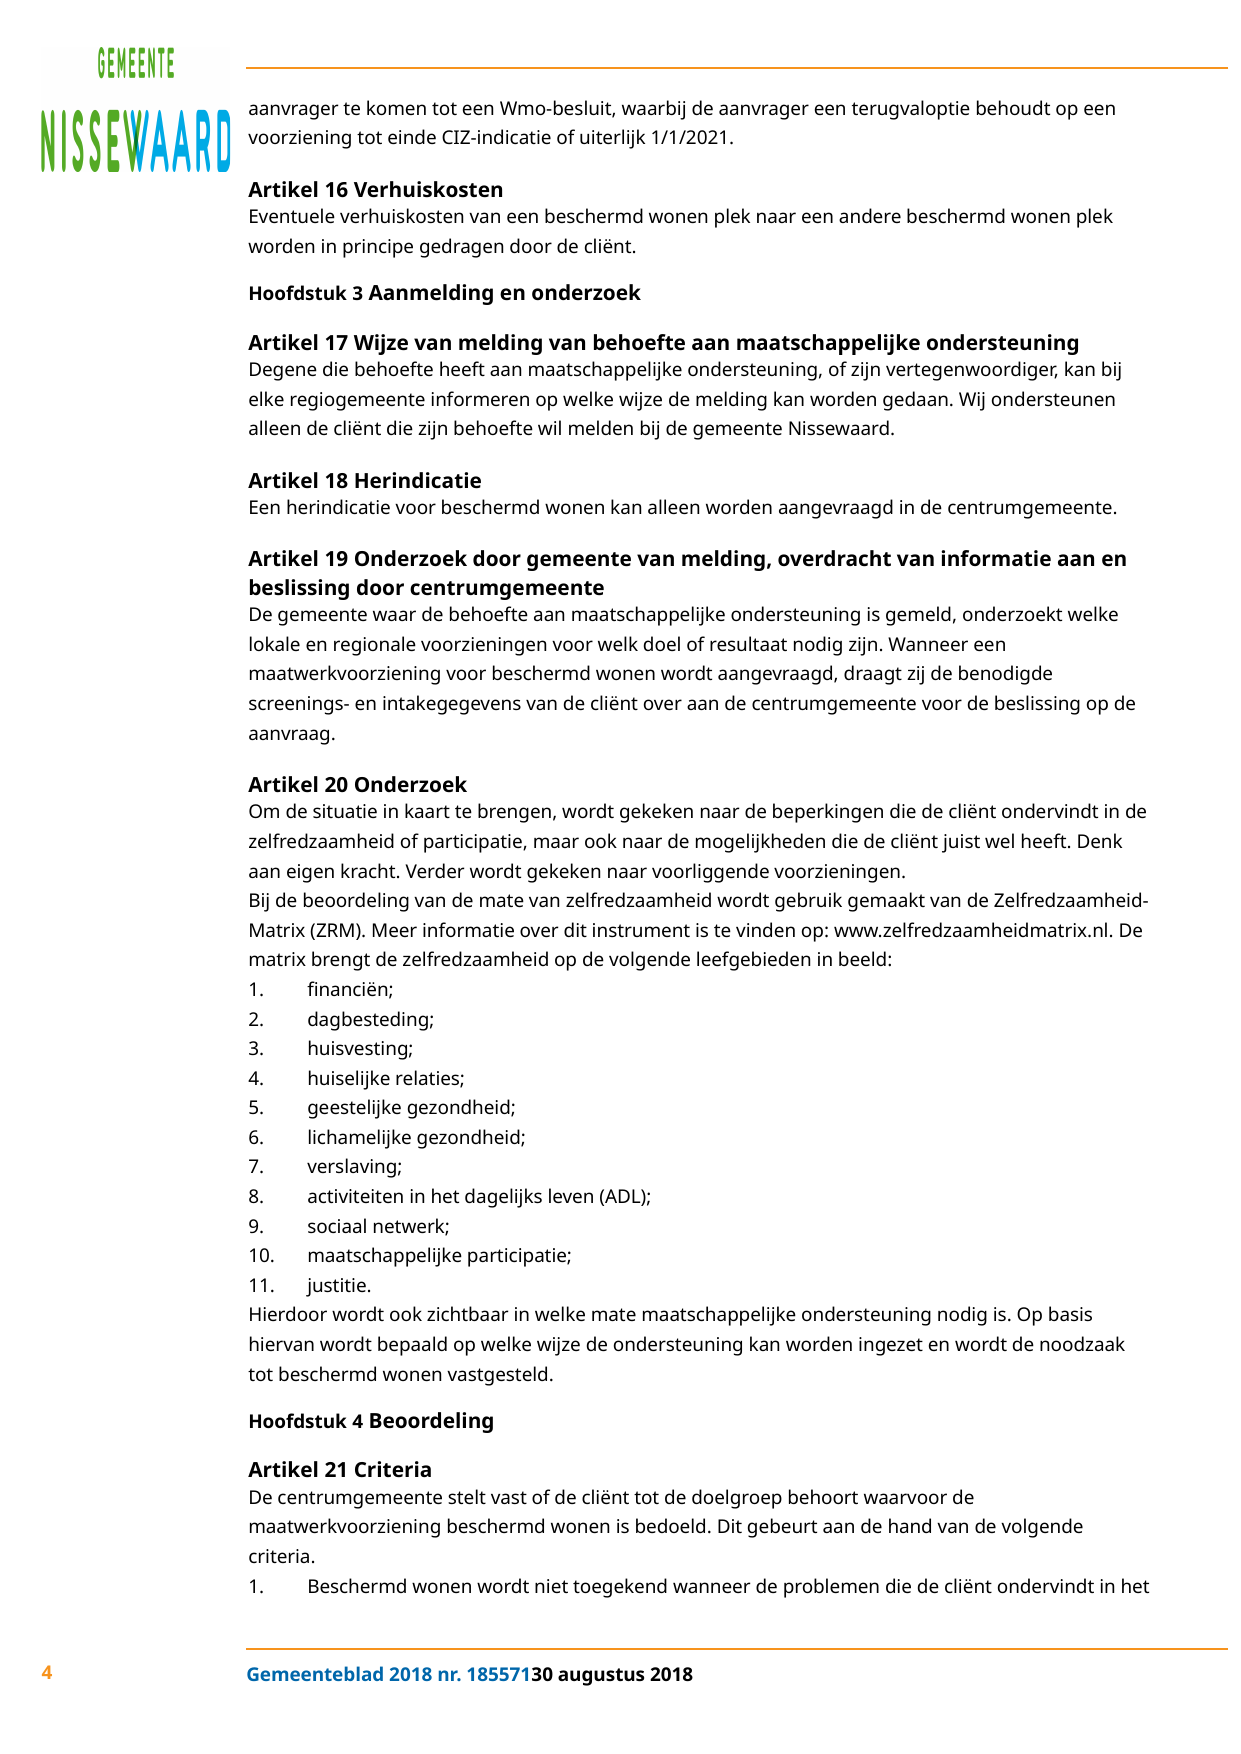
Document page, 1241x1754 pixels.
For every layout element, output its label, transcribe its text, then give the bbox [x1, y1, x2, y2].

text Bij de beoordeling van de mate van zelfredzaamheid wordt gebruik gemaakt van de Zelfredzaamheid-Matrix (ZRM). Meer informatie over dit instrument is te vinden op: www.zelfredzaamheidmatrix.nl. De matrix brengt de zelfredzaamheid op de volgende leefgebieden in beeld: [248, 887, 1152, 972]
text Hoofdstuk 3 Aanmelding en onderzoek [248, 278, 1152, 307]
list huisvesting; [248, 1035, 1152, 1061]
picture [176, 157, 187, 172]
text Artikel 21 Criteria [248, 1456, 1152, 1484]
text Om de situatie in kaart te brengen, wordt gekeken naar de beperkingen die de cliënt ondervindt in de zelfredzaamheid of participatie, maar ook naar de mogelijkheden die de cliënt juist wel heeft. Denk aan eigen kracht. Verder wordt gekeken naar voorliggende voorzieningen. [248, 799, 1152, 883]
picture [201, 122, 206, 138]
text Een herindicatie voor beschermd wonen kan alleen worden aangevraagd in de centrumgemeente. [248, 494, 1152, 520]
picture [222, 122, 227, 160]
list financiën; [248, 976, 1152, 1002]
text Artikel 20 Onderzoek [248, 770, 1152, 799]
picture [200, 151, 206, 172]
text Artikel 18 Herindicatie [248, 466, 1152, 494]
list sociaal netwerk; [248, 1213, 1152, 1238]
text Artikel 17 Wijze van melding van behoefte aan maatschappelijke ondersteuning [248, 328, 1152, 356]
text De centrumgemeente stelt vast of de cliënt tot de doelgroep behoort waarvoor de maatwerkvoorziening beschermd wonen is bedoeld. Dit gebeurt aan de hand van de volgende criteria. [248, 1484, 1152, 1569]
list Beschermd wonen wordt niet toegekend wanneer de problemen die de cliënt ondervindt in het [248, 1573, 1152, 1598]
picture [154, 157, 165, 172]
list verslaving; [248, 1154, 1152, 1179]
list maatschappelijke participatie; [248, 1242, 1152, 1268]
text Hierdoor wordt ook zichtbaar in welke mate maatschappelijke ondersteuning nodig is. Op basis hiervan wordt bepaald op welke wijze de ondersteuning kan worden ingezet en wordt de noodzaak tot beschermd wonen vastgesteld. [248, 1302, 1152, 1386]
list activiteiten in het dagelijks leven (ADL); [248, 1183, 1152, 1209]
text Eventuele verhuiskosten van een beschermd wonen plek naar een andere beschermd wonen plek worden in principe gedragen door de cliënt. [248, 203, 1152, 258]
list huiselijke relaties; [248, 1065, 1152, 1091]
list geestelijke gezondheid; [248, 1094, 1152, 1120]
text Artikel 16 Verhuiskosten [248, 175, 1152, 203]
picture [41, 47, 231, 172]
text De gemeente waar de behoefte aan maatschappelijke ondersteuning is gemeld, onderzoekt welke lokale en regionale voorzieningen voor welk doel of resultaat nodig zijn. Wanneer een maatwerkvoorziening voor beschermd wonen wordt aangevraagd, draagt zij de benodigde screenings- en intakegegevens van de cliënt over aan de centrumgemeente voor de beslissing op de aanvraag. [248, 601, 1152, 746]
text Degene die behoefte heeft aan maatschappelijke ondersteuning, of zijn vertegenwoordiger, kan bij elke regiogemeente informeren op welke wijze de melding kan worden gedaan. Wij ondersteunen alleen de cliënt die zijn behoefte wil melden bij de gemeente Nissewaard. [248, 356, 1152, 441]
text aanvrager te komen tot een Wmo-besluit, waarbij de aanvrager een terugvaloptie behoudt op een voorziening tot einde CIZ-indicatie of uiterlijk 1/1/2021. [248, 95, 1152, 150]
list dagbesteding; [248, 1006, 1152, 1031]
text Artikel 19 Onderzoek door gemeente van melding, overdracht van informatie aan en beslissing door centrumgemeente [248, 544, 1152, 601]
list lichamelijke gezondheid; [248, 1124, 1152, 1150]
text Hoofdstuk 4 Beoordeling [248, 1406, 1152, 1435]
list justitie. [248, 1272, 1152, 1298]
